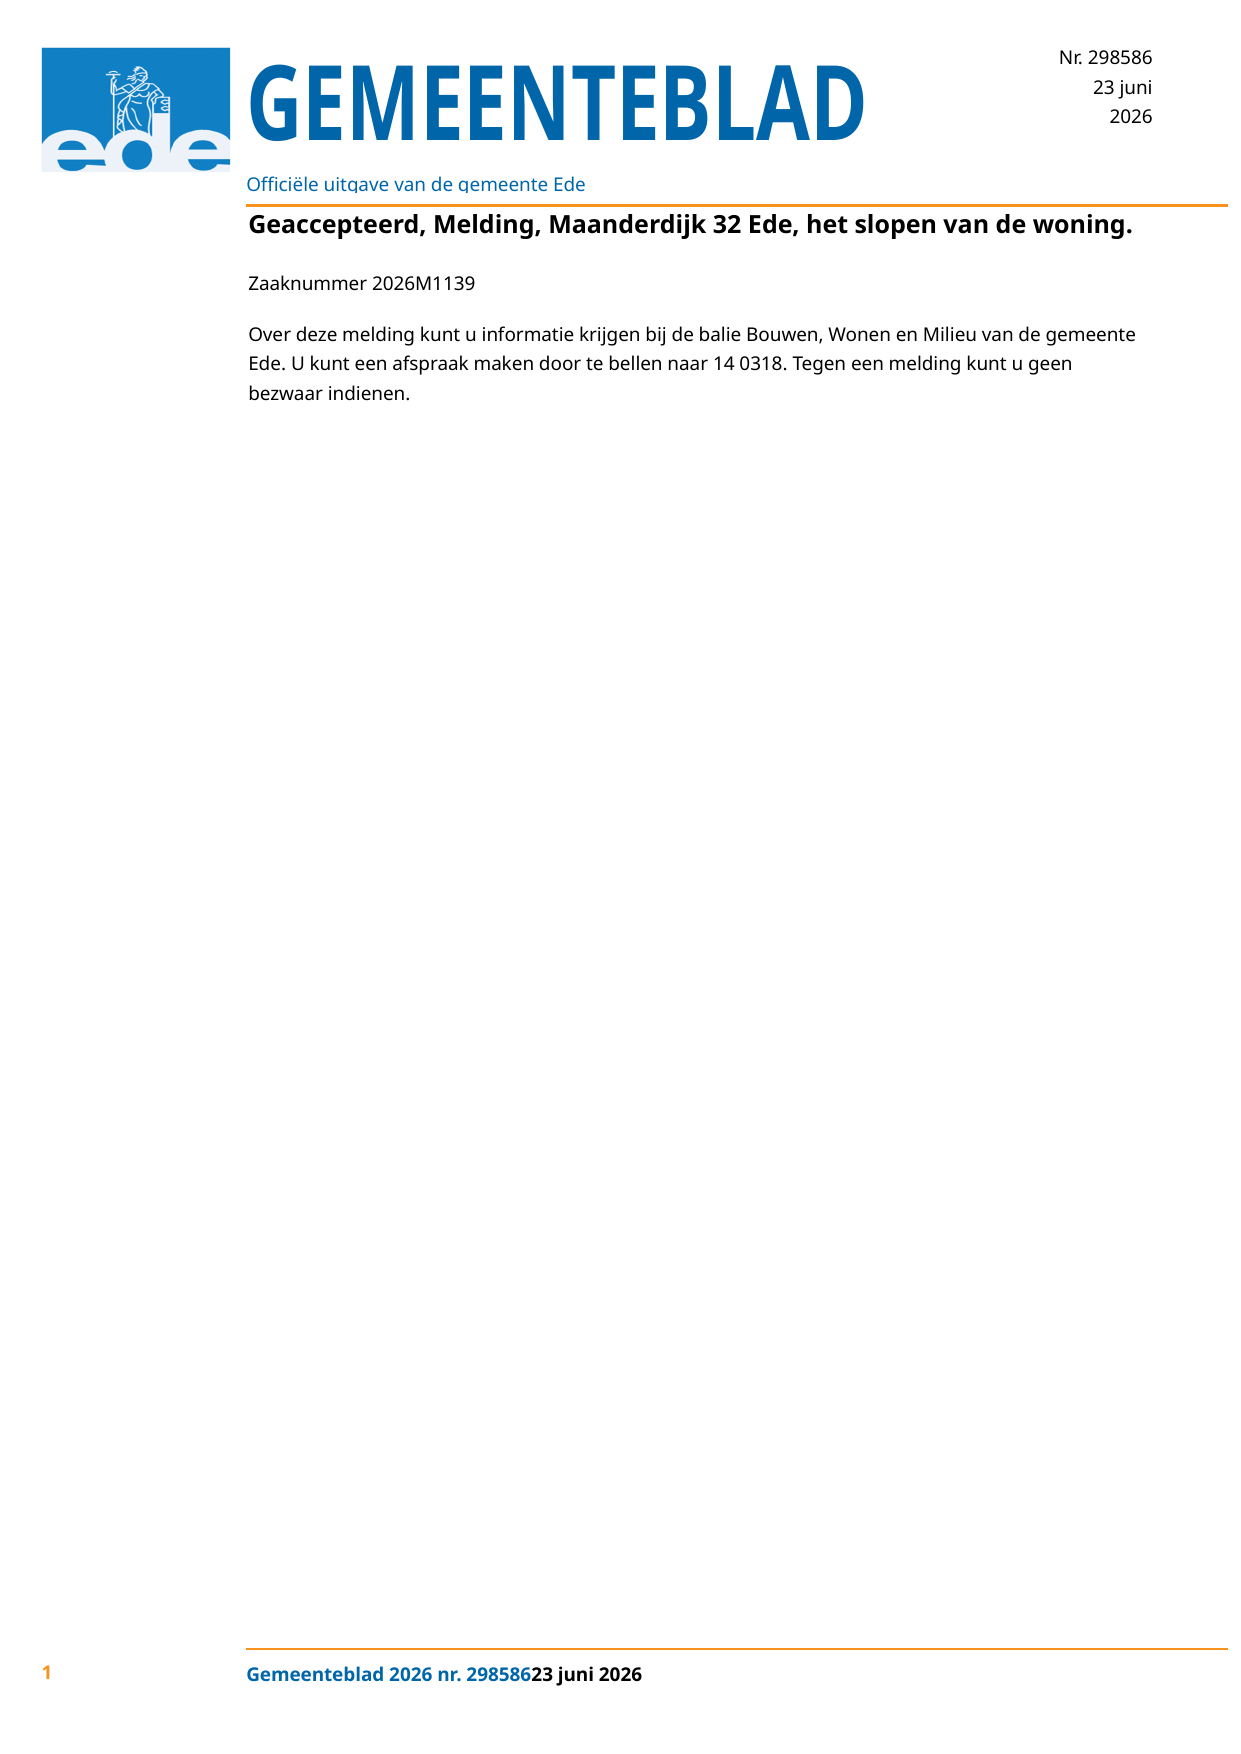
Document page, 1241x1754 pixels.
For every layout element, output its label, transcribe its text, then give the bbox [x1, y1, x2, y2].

picture [41, 47, 231, 172]
text Over deze melding kunt u informatie krijgen bij de balie Bouwen, Wonen en Milieu van de gemeente Ede. U kunt een afspraak maken door te bellen naar 14 0318. Tegen een melding kunt u geen bezwaar indienen. [248, 321, 1152, 406]
text Geaccepteerd, Melding, Maanderdijk 32 Ede, het slopen van de woning. [248, 207, 1152, 241]
text Zaaknummer 2026M1139 [248, 270, 1152, 296]
